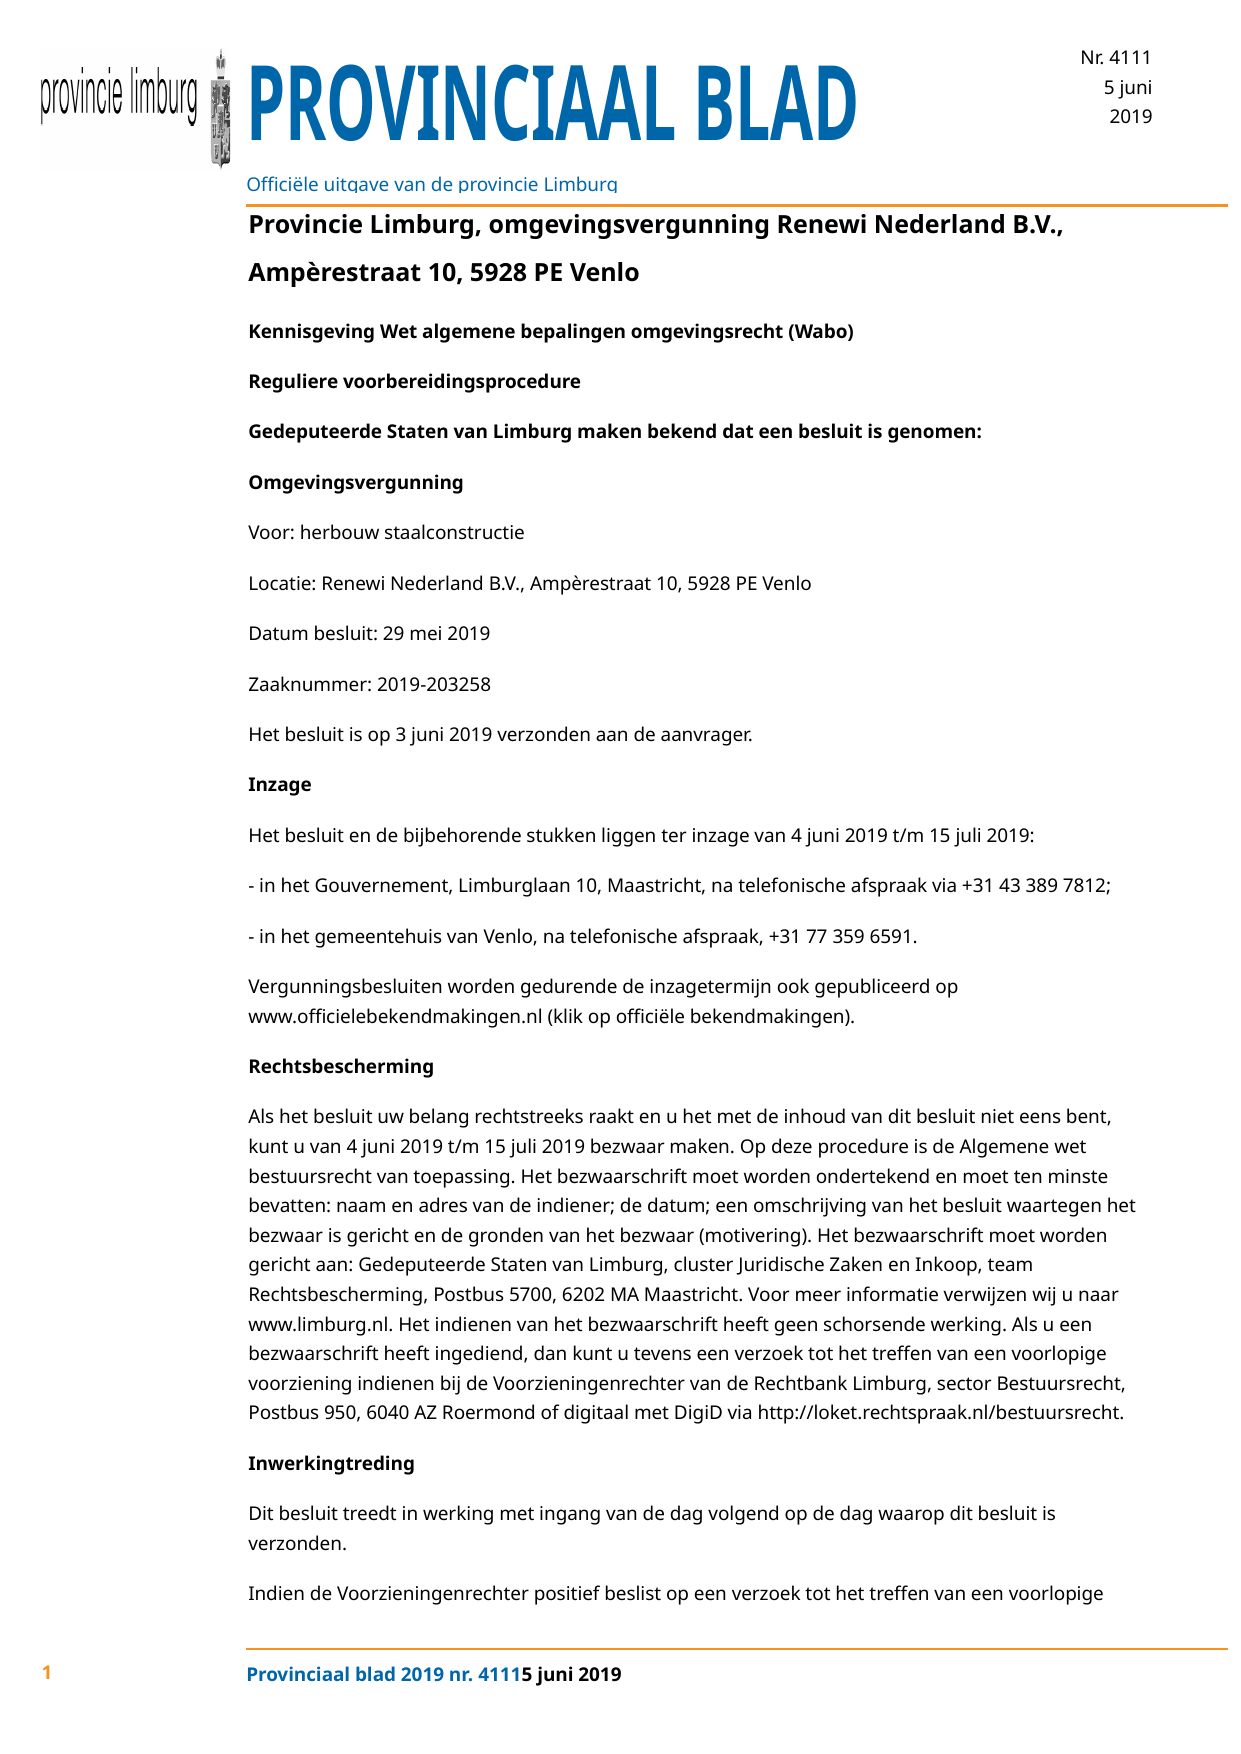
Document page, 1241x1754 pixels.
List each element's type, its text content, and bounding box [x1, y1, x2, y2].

text Reguliere voorbereidingsprocedure [248, 368, 1152, 394]
text Inzage [248, 772, 1152, 797]
text Als het besluit uw belang rechtstreeks raakt en u het met de inhoud van dit besluit niet eens bent, kunt u van 4 juni 2019 t/m 15 juli 2019 bezwaar maken. Op deze procedure is de Algemene wet bestuursrecht van toepassing. Het bezwaarschrift moet worden ondertekend en moet ten minste bevatten: naam en adres van de indiener; de datum; een omschrijving van het besluit waartegen het bezwaar is gericht en de gronden van het bezwaar (motivering). Het bezwaarschrift moet worden gericht aan: Gedeputeerde Staten van Limburg, cluster Juridische Zaken en Inkoop, team Rechtsbescherming, Postbus 5700, 6202 MA Maastricht. Voor meer informatie verwijzen wij u naar www.limburg.nl. Het indienen van het bezwaarschrift heeft geen schorsende werking. Als u een bezwaarschrift heeft ingediend, dan kunt u tevens een verzoek tot het treffen van een voorlopige voorziening indienen bij de Voorzieningenrechter van de Rechtbank Limburg, sector Bestuursrecht, Postbus 950, 6040 AZ Roermond of digitaal met DigiD via http://loket.rechtspraak.nl/bestuursrecht. [248, 1104, 1152, 1425]
text Gedeputeerde Staten van Limburg maken bekend dat een besluit is genomen: [248, 419, 1152, 444]
text Dit besluit treedt in werking met ingang van de dag volgend op de dag waarop dit besluit is verzonden. [248, 1500, 1152, 1556]
text Datum besluit: 29 mei 2019 [248, 620, 1152, 646]
text Kennisgeving Wet algemene bepalingen omgevingsrecht (Wabo) [248, 318, 1152, 344]
text Zaaknummer: 2019-203258 [248, 671, 1152, 697]
picture [41, 47, 231, 172]
text Voor: herbouw staalconstructie [248, 519, 1152, 545]
text Het besluit en de bijbehorende stukken liggen ter inzage van 4 juni 2019 t/m 15 juli 2019: [248, 822, 1152, 848]
text Inwerkingtreding [248, 1450, 1152, 1476]
text Omgevingsvergunning [248, 469, 1152, 495]
text - in het Gouvernement, Limburglaan 10, Maastricht, na telefonische afspraak via +31 43 389 7812; [248, 872, 1152, 898]
text Locatie: Renewi Nederland B.V., Ampèrestraat 10, 5928 PE Venlo [248, 570, 1152, 596]
text Indien de Voorzieningenrechter positief beslist op een verzoek tot het treffen van een voorlopige [248, 1580, 1152, 1606]
text Provincie Limburg, omgevingsvergunning Renewi Nederland B.V., Ampèrestraat 10, 5928 PE Venlo [248, 207, 1152, 288]
text Het besluit is op 3 juni 2019 verzonden aan de aanvrager. [248, 721, 1152, 747]
text Vergunningsbesluiten worden gedurende de inzagetermijn ook gepubliceerd op www.officielebekendmakingen.nl (klik op officiële bekendmakingen). [248, 973, 1152, 1029]
text - in het gemeentehuis van Venlo, na telefonische afspraak, +31 77 359 6591. [248, 923, 1152, 949]
text Rechtsbescherming [248, 1053, 1152, 1079]
